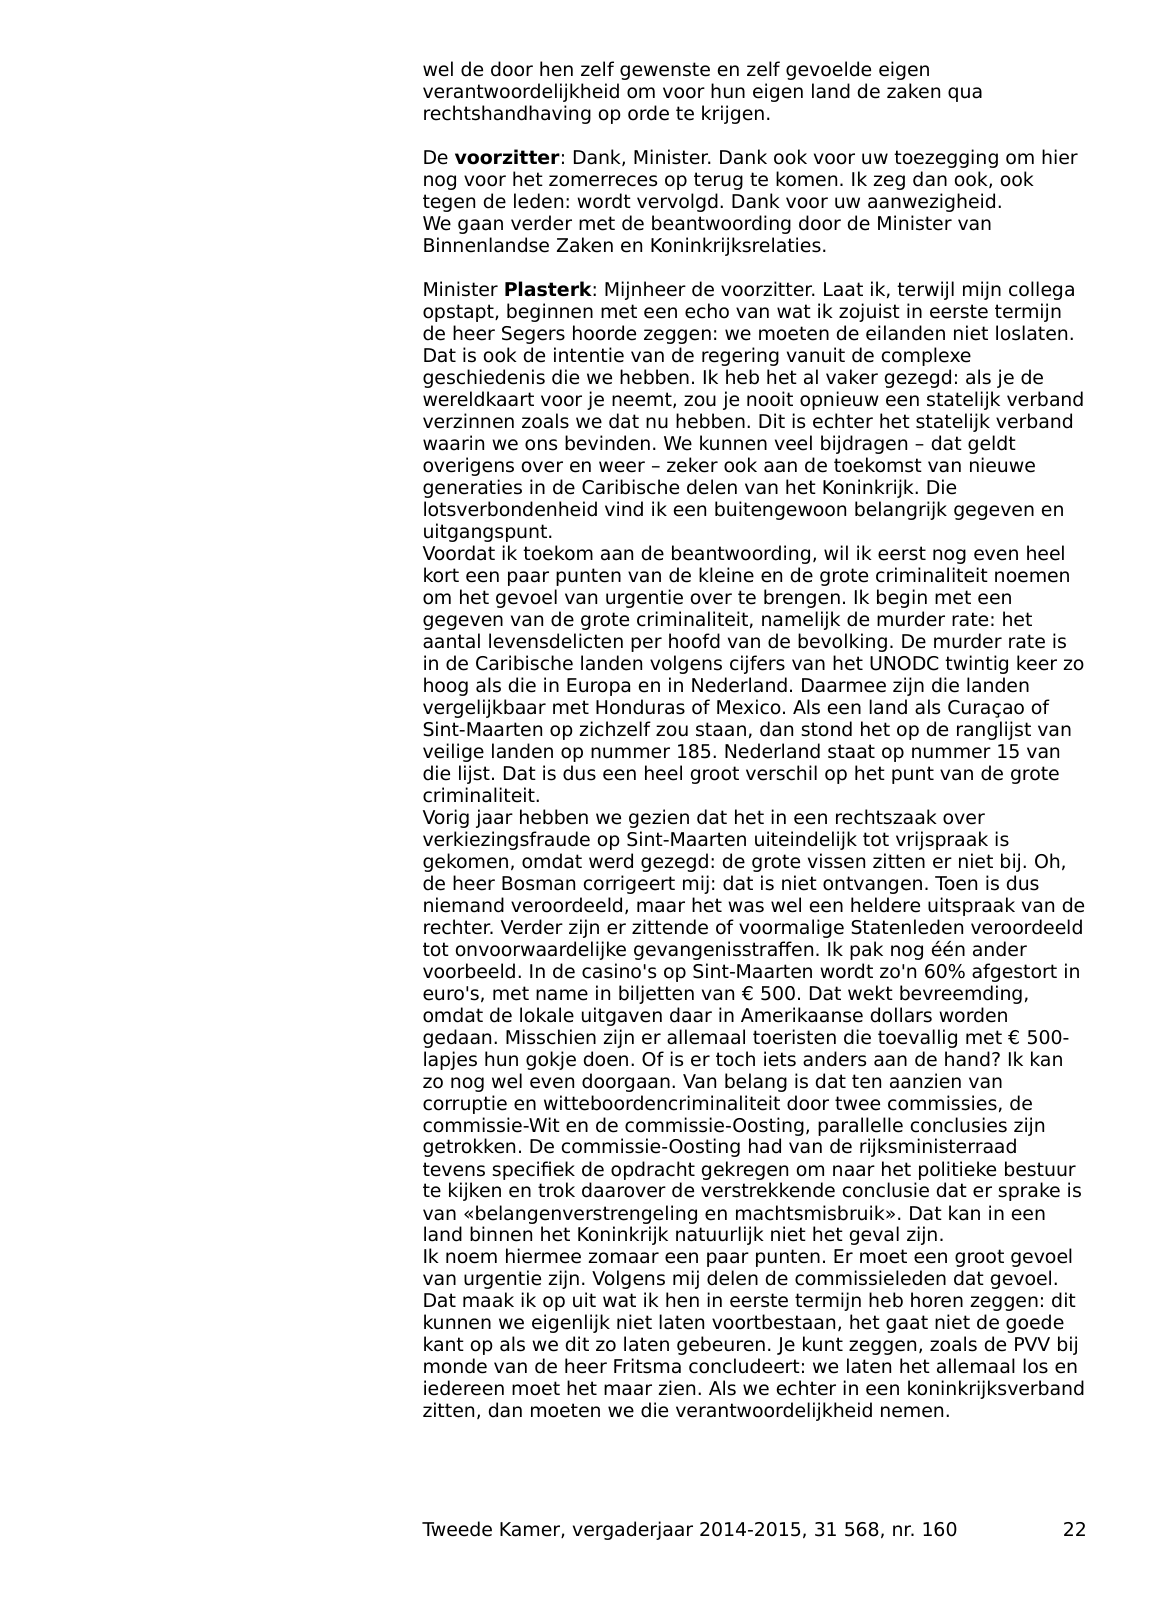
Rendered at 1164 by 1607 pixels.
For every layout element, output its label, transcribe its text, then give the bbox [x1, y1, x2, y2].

text Voordat ik toekom aan de beantwoording, wil ik eerst nog even heel kort een paar punten van de kleine en de grote criminaliteit noemen om het gevoel van urgentie over te brengen. Ik begin met een gegeven van de grote criminaliteit, namelijk de murder rate: het aantal levensdelicten per hoofd van de bevolking. De murder rate is in de Caribische landen volgens cijfers van het UNODC twintig keer zo hoog als die in Europa en in Nederland. Daarmee zijn die landen vergelijkbaar met Honduras of Mexico. Als een land als Curaçao of Sint-Maarten op zichzelf zou staan, dan stond het op de ranglijst van veilige landen op nummer 185. Nederland staat op nummer 15 van die lijst. Dat is dus een heel groot verschil op het punt van de grote criminaliteit. [422, 543, 1087, 807]
text Ik noem hiermee zomaar een paar punten. Er moet een groot gevoel van urgentie zijn. Volgens mij delen de commissieleden dat gevoel. Dat maak ik op uit wat ik hen in eerste termijn heb horen zeggen: dit kunnen we eigenlijk niet laten voortbestaan, het gaat niet de goede kant op als we dit zo laten gebeuren. Je kunt zeggen, zoals de PVV bij monde van de heer Fritsma concludeert: we laten het allemaal los en iedereen moet het maar zien. Als we echter in een koninkrijksverband zitten, dan moeten we die verantwoordelijkheid nemen. [422, 1246, 1087, 1422]
text De voorzitter: Dank, Minister. Dank ook voor uw toezegging om hier nog voor het zomerreces op terug te komen. Ik zeg dan ook, ook tegen de leden: wordt vervolgd. Dank voor uw aanwezigheid. [422, 147, 1087, 213]
text We gaan verder met de beantwoording door de Minister van Binnenlandse Zaken en Koninkrijksrelaties. [422, 213, 1087, 257]
text wel de door hen zelf gewenste en zelf gevoelde eigen verantwoordelijkheid om voor hun eigen land de zaken qua rechtshandhaving op orde te krijgen. [422, 59, 1087, 125]
text Minister Plasterk: Mijnheer de voorzitter. Laat ik, terwijl mijn collega opstapt, beginnen met een echo van wat ik zojuist in eerste termijn de heer Segers hoorde zeggen: we moeten de eilanden niet loslaten. Dat is ook de intentie van de regering vanuit de complexe geschiedenis die we hebben. Ik heb het al vaker gezegd: als je de wereldkaart voor je neemt, zou je nooit opnieuw een statelijk verband verzinnen zoals we dat nu hebben. Dit is echter het statelijk verband waarin we ons bevinden. We kunnen veel bijdragen – dat geldt overigens over en weer – zeker ook aan de toekomst van nieuwe generaties in de Caribische delen van het Koninkrijk. Die lotsverbondenheid vind ik een buitengewoon belangrijk gegeven en uitgangspunt. [422, 279, 1087, 543]
text Vorig jaar hebben we gezien dat het in een rechtszaak over verkiezingsfraude op Sint-Maarten uiteindelijk tot vrijspraak is gekomen, omdat werd gezegd: de grote vissen zitten er niet bij. Oh, de heer Bosman corrigeert mij: dat is niet ontvangen. Toen is dus niemand veroordeeld, maar het was wel een heldere uitspraak van de rechter. Verder zijn er zittende of voormalige Statenleden veroordeeld tot onvoorwaardelijke gevangenisstraffen. Ik pak nog één ander voorbeeld. In de casino's op Sint-Maarten wordt zo'n 60% afgestort in euro's, met name in biljetten van € 500. Dat wekt bevreemding, omdat de lokale uitgaven daar in Amerikaanse dollars worden gedaan. Misschien zijn er allemaal toeristen die toevallig met € 500-lapjes hun gokje doen. Of is er toch iets anders aan de hand? Ik kan zo nog wel even doorgaan. Van belang is dat ten aanzien van corruptie en witteboordencriminaliteit door twee commissies, de commissie-Wit en de commissie-Oosting, parallelle conclusies zijn getrokken. De commissie-Oosting had van de rijksministerraad tevens specifiek de opdracht gekregen om naar het politieke bestuur te kijken en trok daarover de verstrekkende conclusie dat er sprake is van «belangenverstrengeling en machtsmisbruik». Dat kan in een land binnen het Koninkrijk natuurlijk niet het geval zijn. [422, 807, 1087, 1246]
